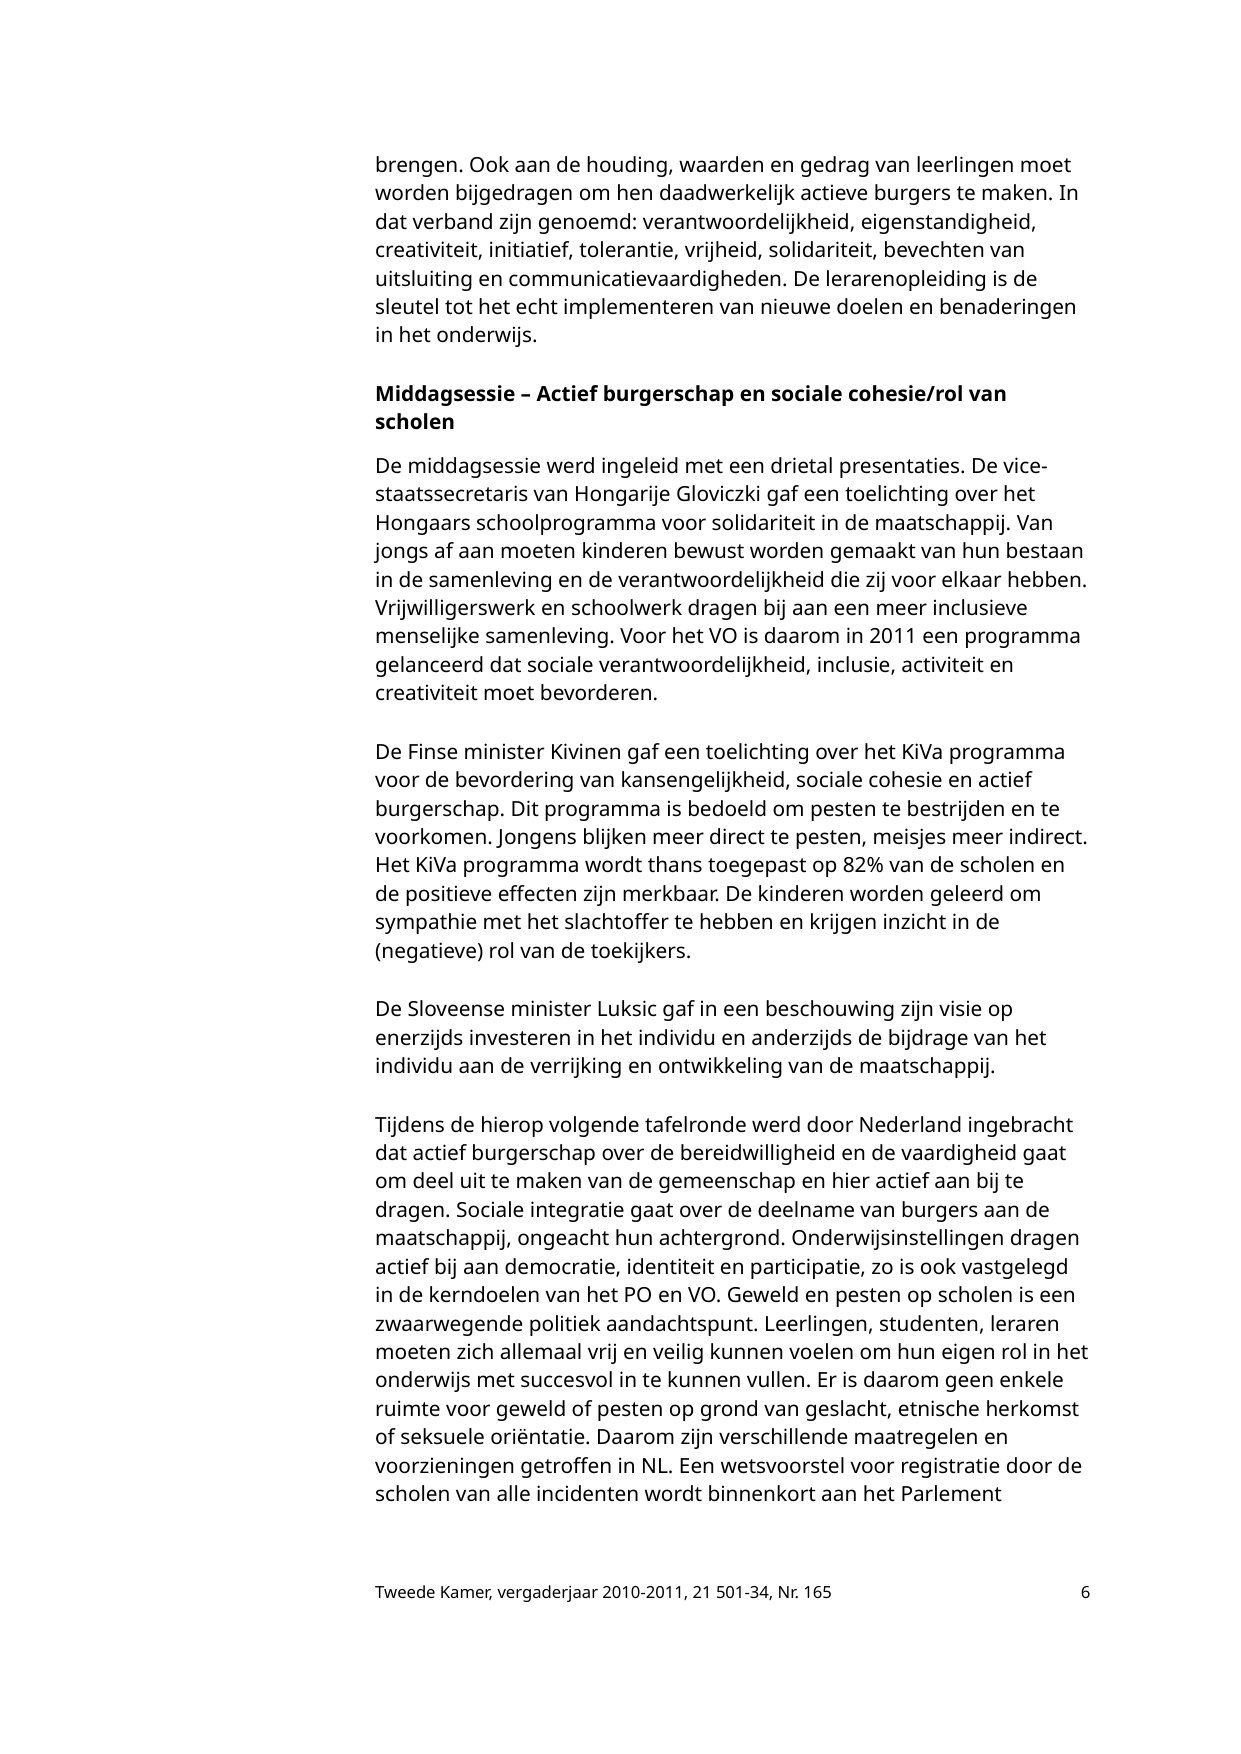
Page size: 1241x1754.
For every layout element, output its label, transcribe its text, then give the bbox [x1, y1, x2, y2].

text De middagsessie werd ingeleid met een drietal presentaties. De vice-staatssecretaris van Hongarije Gloviczki gaf een toelichting over het Hongaars schoolprogramma voor solidariteit in de maatschappij. Van jongs af aan moeten kinderen bewust worden gemaakt van hun bestaan in de samenleving en de verantwoordelijkheid die zij voor elkaar hebben. Vrijwilligerswerk en schoolwerk dragen bij aan een meer inclusieve menselijke samenleving. Voor het VO is daarom in 2011 een programma gelanceerd dat sociale verantwoordelijkheid, inclusie, activiteit en creativiteit moet bevorderen. [375, 451, 1090, 707]
text De Finse minister Kivinen gaf een toelichting over het KiVa programma voor de bevordering van kansengelijkheid, sociale cohesie en actief burgerschap. Dit programma is bedoeld om pesten te bestrijden en te voorkomen. Jongens blijken meer direct te pesten, meisjes meer indirect. Het KiVa programma wordt thans toegepast op 82% van de scholen en de positieve effecten zijn merkbaar. De kinderen worden geleerd om sympathie met het slachtoffer te hebben en krijgen inzicht in de (negatieve) rol van de toekijkers. [375, 737, 1090, 964]
text De Sloveense minister Luksic gaf in een beschouwing zijn visie op enerzijds investeren in het individu en anderzijds de bijdrage van het individu aan de verrijking en ontwikkeling van de maatschappij. [375, 994, 1090, 1080]
text Tijdens de hierop volgende tafelronde werd door Nederland ingebracht dat actief burgerschap over de bereidwilligheid en de vaardigheid gaat om deel uit te maken van de gemeenschap en hier actief aan bij te dragen. Sociale integratie gaat over de deelname van burgers aan de maatschappij, ongeacht hun achtergrond. Onderwijsinstellingen dragen actief bij aan democratie, identiteit en participatie, zo is ook vastgelegd in de kerndoelen van het PO en VO. Geweld en pesten op scholen is een zwaarwegende politiek aandachtspunt. Leerlingen, studenten, leraren moeten zich allemaal vrij en veilig kunnen voelen om hun eigen rol in het onderwijs met succesvol in te kunnen vullen. Er is daarom geen enkele ruimte voor geweld of pesten op grond van geslacht, etnische herkomst of seksuele oriëntatie. Daarom zijn verschillende maatregelen en voorzieningen getroffen in NL. Een wetsvoorstel voor registratie door de scholen van alle incidenten wordt binnenkort aan het Parlement [375, 1110, 1090, 1508]
text Middagsessie – Actief burgerschap en sociale cohesie/rol van scholen [375, 379, 1090, 436]
text brengen. Ook aan de houding, waarden en gedrag van leerlingen moet worden bijgedragen om hen daadwerkelijk actieve burgers te maken. In dat verband zijn genoemd: verantwoordelijkheid, eigenstandigheid, creativiteit, initiatief, tolerantie, vrijheid, solidariteit, bevechten van uitsluiting en communicatievaardigheden. De lerarenopleiding is de sleutel tot het echt implementeren van nieuwe doelen en benaderingen in het onderwijs. [375, 150, 1090, 349]
